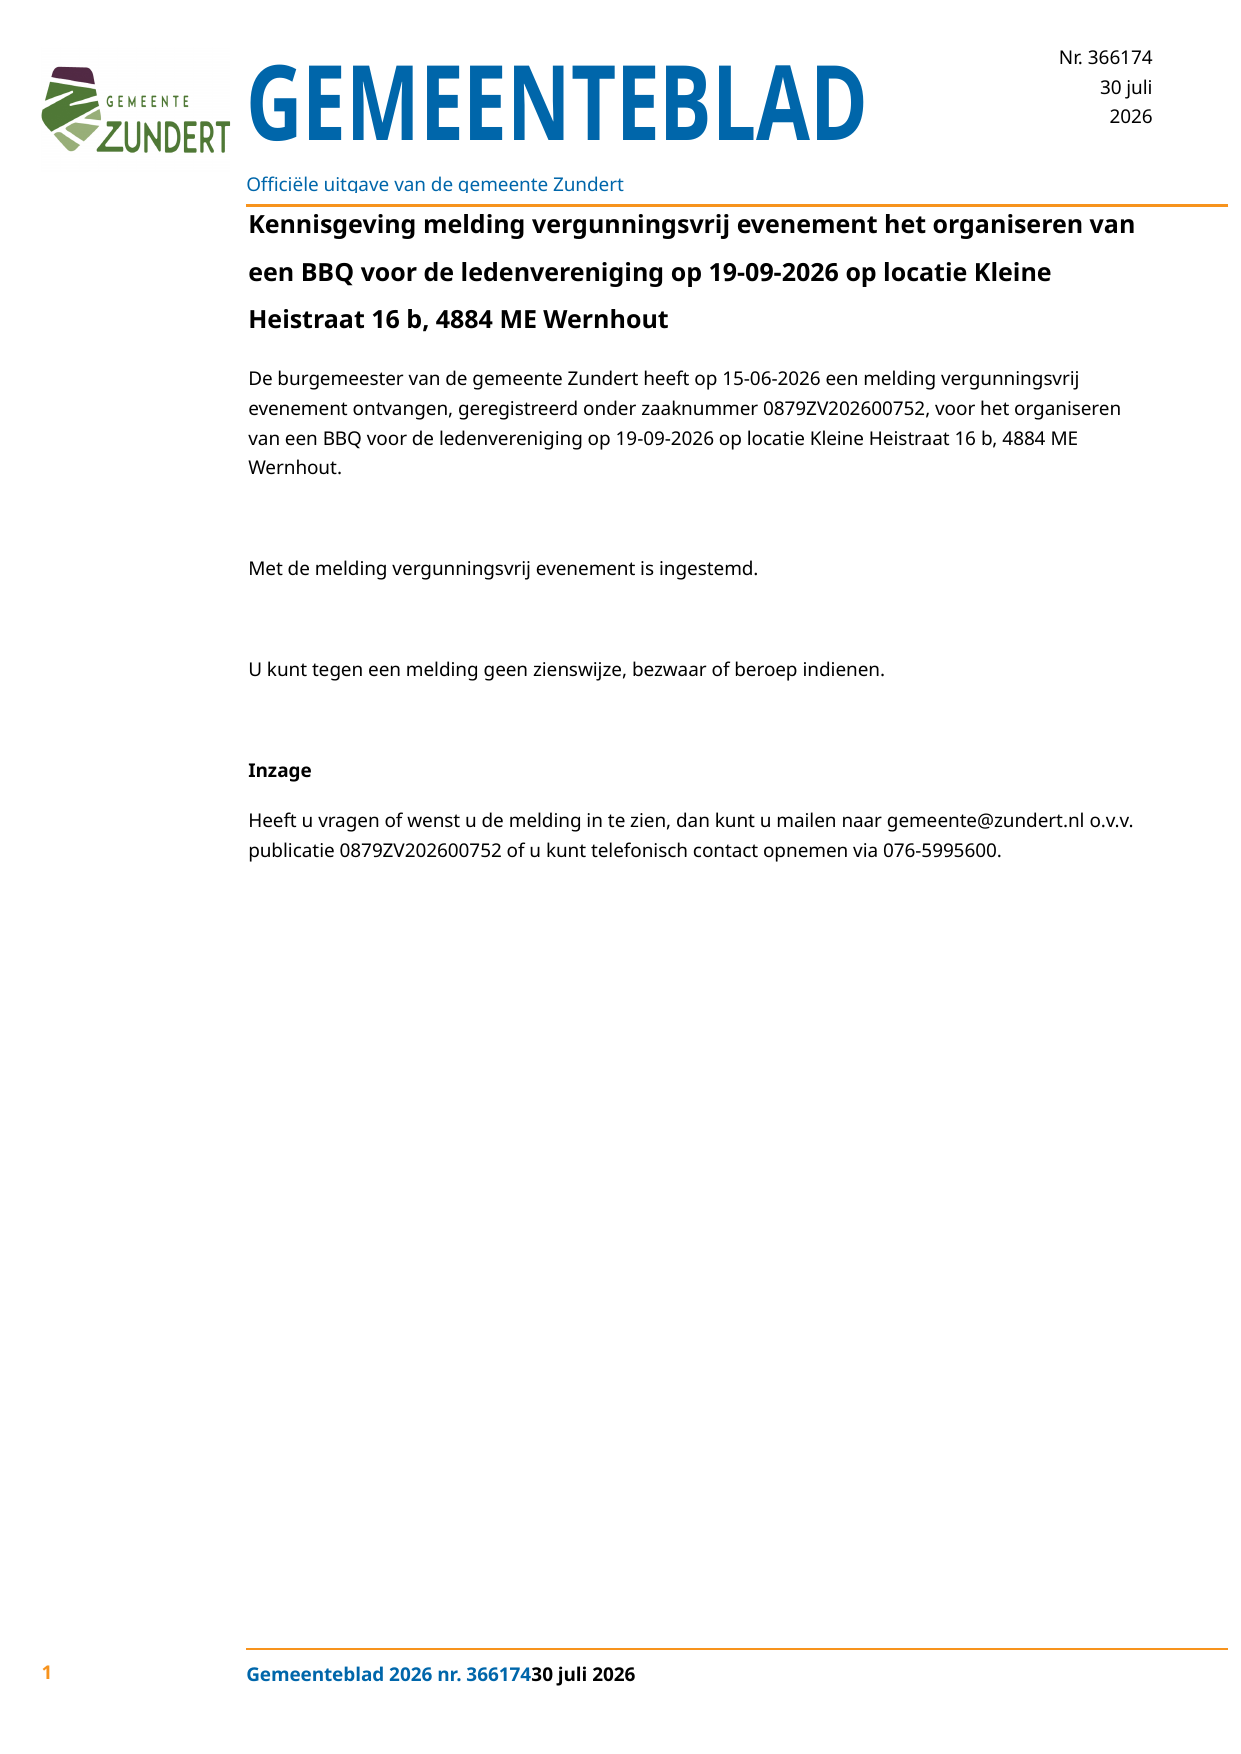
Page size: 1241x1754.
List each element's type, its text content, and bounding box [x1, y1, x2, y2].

text Kennisgeving melding vergunningsvrij evenement het organiseren van een BBQ voor de ledenvereniging op 19-09-2026 op locatie Kleine Heistraat 16 b, 4884 ME Wernhout [248, 207, 1152, 336]
text Met de melding vergunningsvrij evenement is ingestemd. [248, 555, 1152, 581]
text De burgemeester van de gemeente Zundert heeft op 15-06-2026 een melding vergunningsvrij evenement ontvangen, geregistreerd onder zaaknummer 0879ZV202600752, voor het organiseren van een BBQ voor de ledenvereniging op 19-09-2026 op locatie Kleine Heistraat 16 b, 4884 ME Wernhout. [248, 366, 1152, 480]
text Heeft u vragen of wenst u de melding in te zien, dan kunt u mailen naar gemeente@zundert.nl o.v.v. publicatie 0879ZV202600752 of u kunt telefonisch contact opnemen via 076-5995600. [248, 807, 1152, 862]
text U kunt tegen een melding geen zienswijze, bezwaar of beroep indienen. [248, 656, 1152, 682]
text Inzage [248, 757, 1152, 782]
picture [41, 47, 231, 172]
